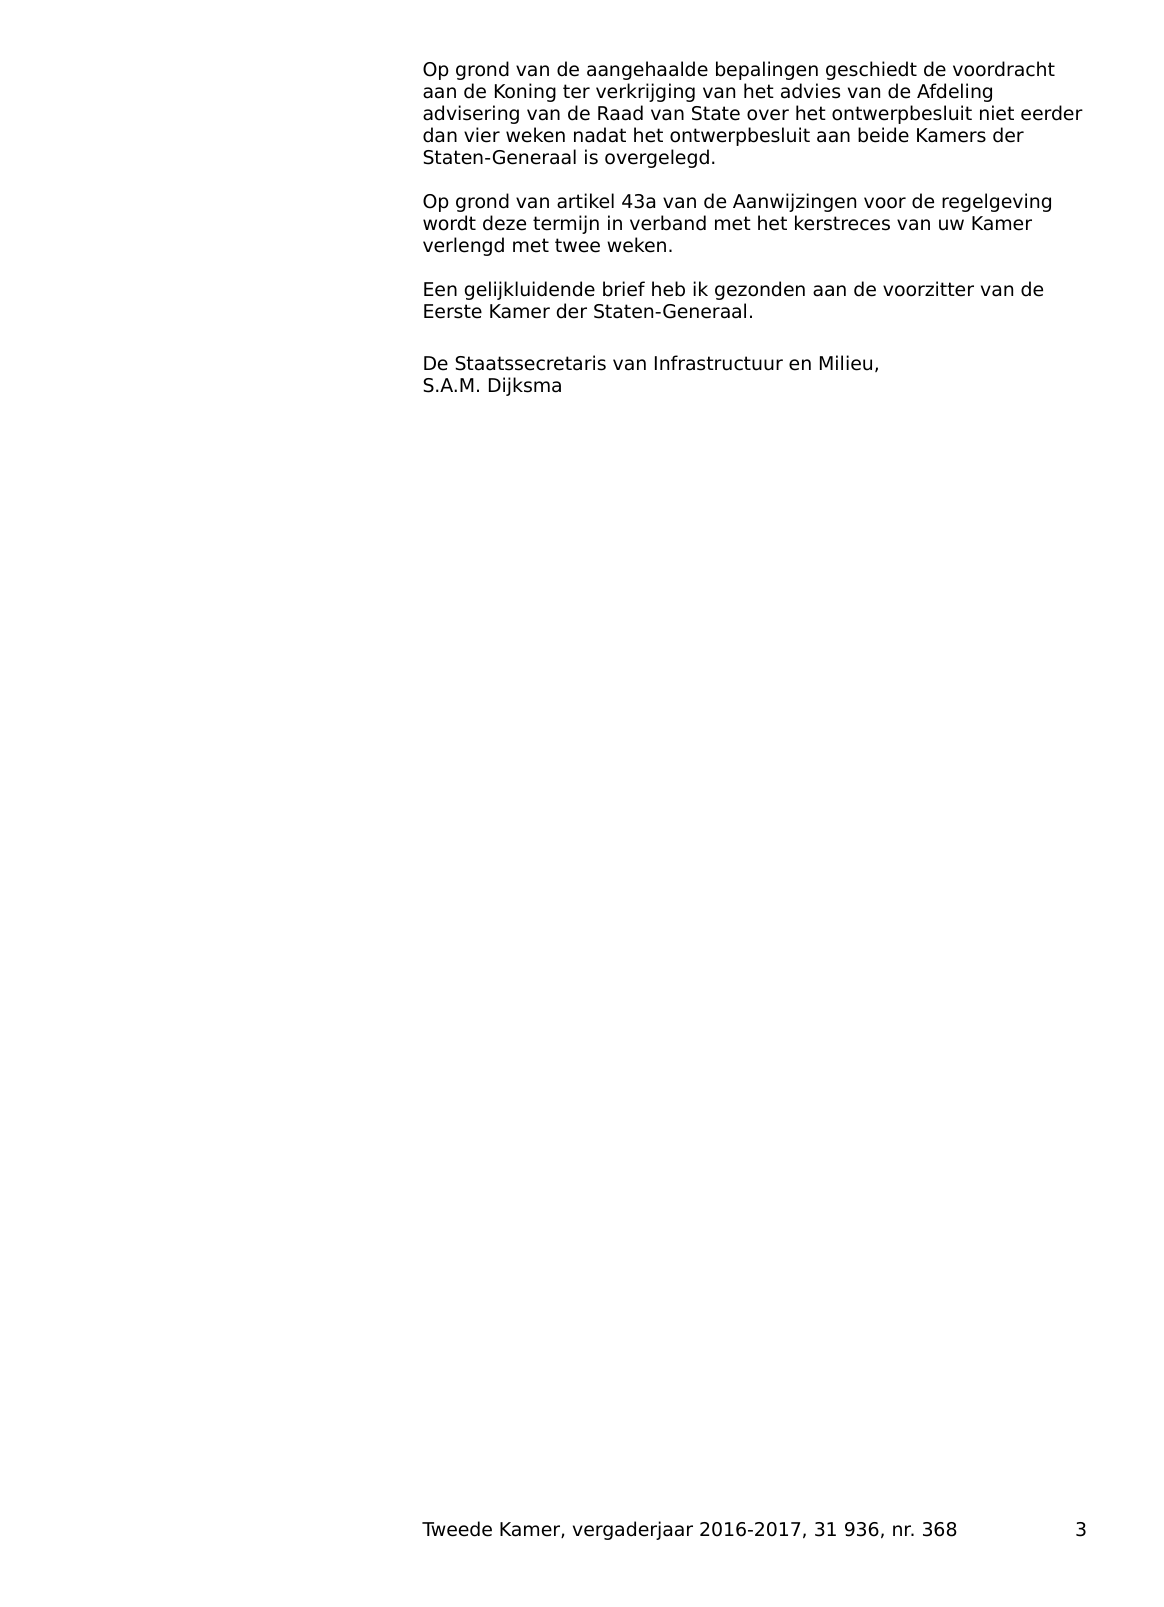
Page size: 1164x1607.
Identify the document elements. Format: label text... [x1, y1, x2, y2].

text Op grond van de aangehaalde bepalingen geschiedt de voordracht aan de Koning ter verkrijging van het advies van de Afdeling advisering van de Raad van State over het ontwerpbesluit niet eerder dan vier weken nadat het ontwerpbesluit aan beide Kamers der Staten-Generaal is overgelegd. [422, 59, 1087, 169]
text Een gelijkluidende brief heb ik gezonden aan de voorzitter van de Eerste Kamer der Staten-Generaal. [422, 279, 1087, 323]
text Op grond van artikel 43a van de Aanwijzingen voor de regelgeving wordt deze termijn in verband met het kerstreces van uw Kamer verlengd met twee weken. [422, 191, 1087, 257]
text De Staatssecretaris van Infrastructuur en Milieu, S.A.M. Dijksma [422, 353, 1087, 397]
